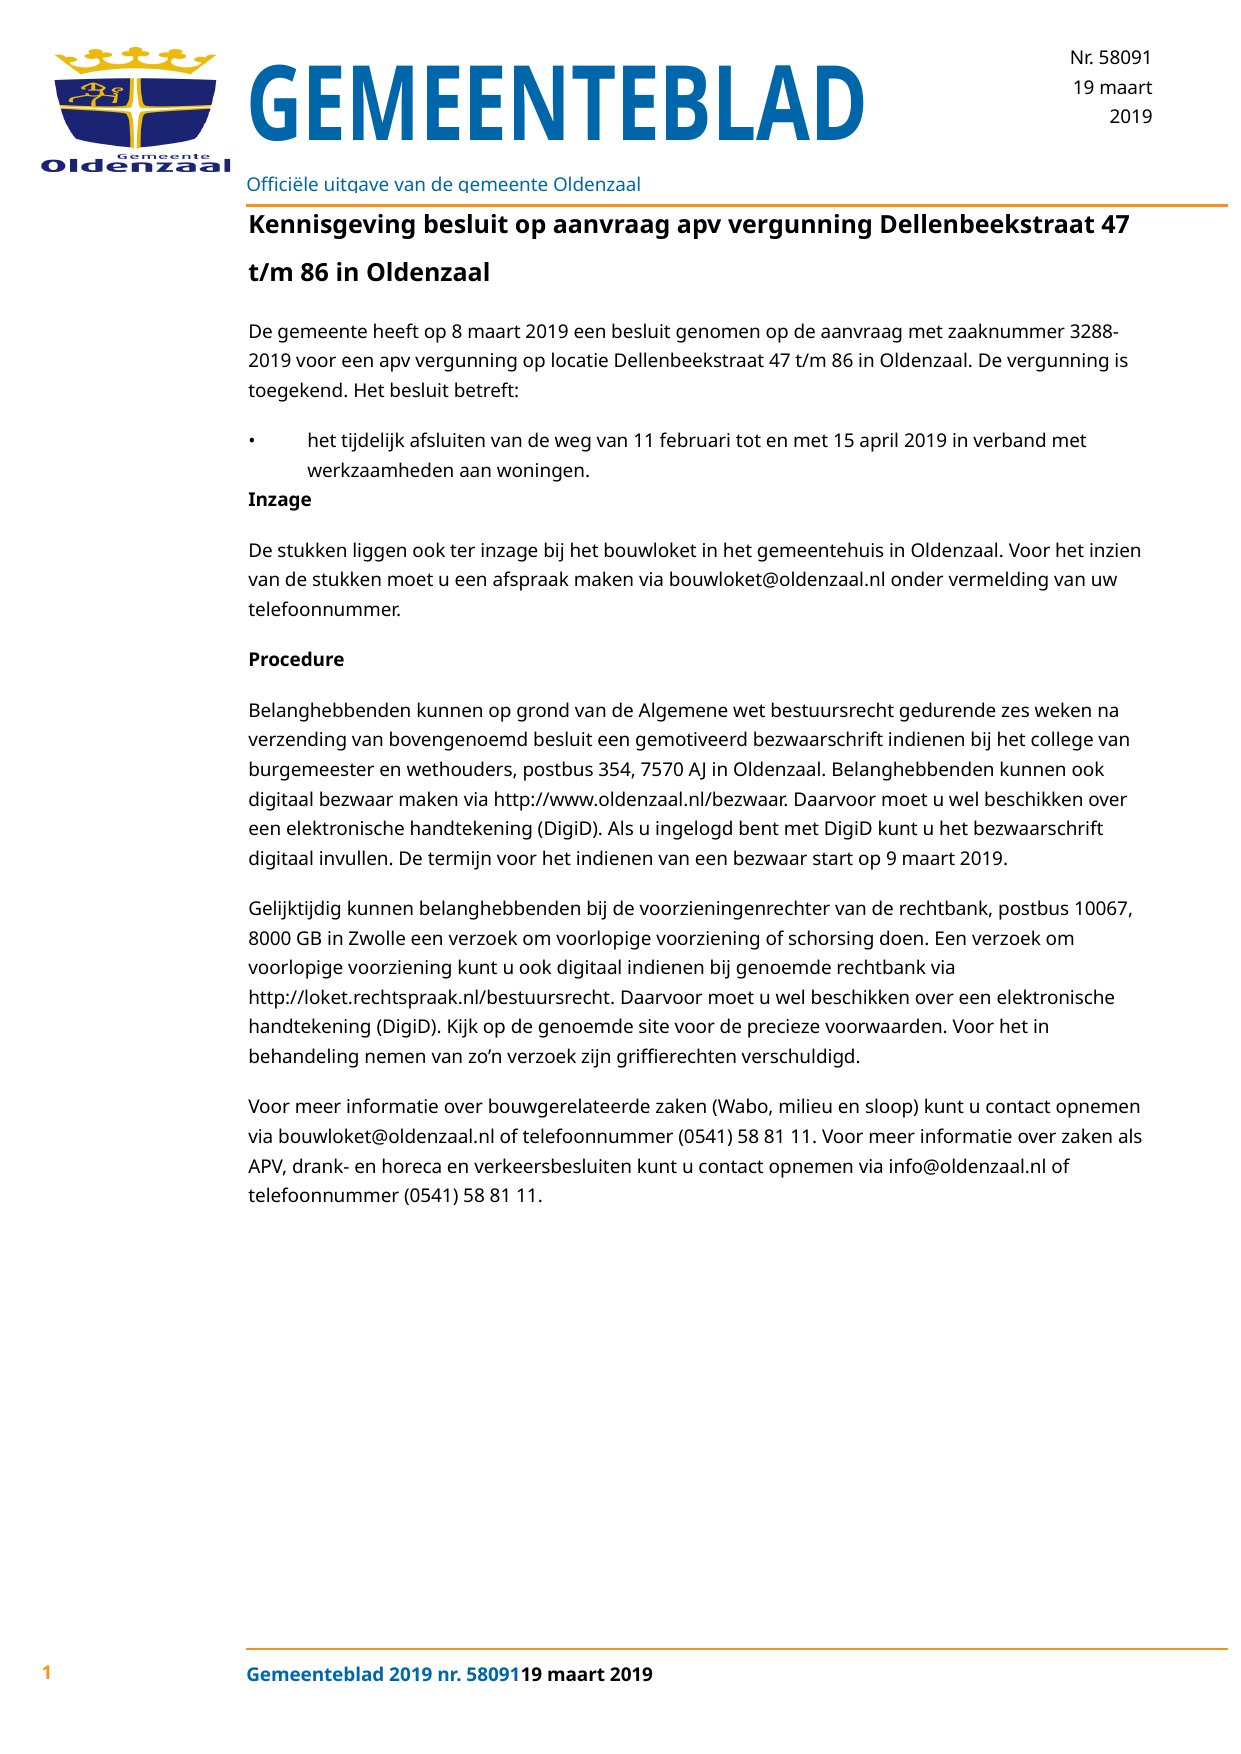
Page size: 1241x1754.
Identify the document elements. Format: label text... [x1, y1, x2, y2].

picture [41, 47, 231, 172]
text Procedure [248, 647, 1152, 672]
text Kennisgeving besluit op aanvraag apv vergunning Dellenbeekstraat 47 t/m 86 in Oldenzaal [248, 207, 1152, 288]
text Gelijktijdig kunnen belanghebbenden bij de voorzieningenrechter van de rechtbank, postbus 10067, 8000 GB in Zwolle een verzoek om voorlopige voorziening of schorsing doen. Een verzoek om voorlopige voorziening kunt u ook digitaal indienen bij genoemde rechtbank via http://loket.rechtspraak.nl/bestuursrecht. Daarvoor moet u wel beschikken over een elektronische handtekening (DigiD). Kijk op de genoemde site voor de precieze voorwaarden. Voor het in behandeling nemen van zo’n verzoek zijn griffierechten verschuldigd. [248, 895, 1152, 1069]
text De stukken liggen ook ter inzage bij het bouwloket in het gemeentehuis in Oldenzaal. Voor het inzien van de stukken moet u een afspraak maken via bouwloket@oldenzaal.nl onder vermelding van uw telefoonnummer. [248, 537, 1152, 622]
list het tijdelijk afsluiten van de weg van 11 februari tot en met 15 april 2019 in verband met werkzaamheden aan woningen. [248, 427, 1152, 483]
text De gemeente heeft op 8 maart 2019 een besluit genomen op de aanvraag met zaaknummer 3288-2019 voor een apv vergunning op locatie Dellenbeekstraat 47 t/m 86 in Oldenzaal. De vergunning is toegekend. Het besluit betreft: [248, 318, 1152, 403]
text Voor meer informatie over bouwgerelateerde zaken (Wabo, milieu en sloop) kunt u contact opnemen via bouwloket@oldenzaal.nl of telefoonnummer (0541) 58 81 11. Voor meer informatie over zaken als APV, drank- en horeca en verkeersbesluiten kunt u contact opnemen via info@oldenzaal.nl of telefoonnummer (0541) 58 81 11. [248, 1094, 1152, 1208]
text Belanghebbenden kunnen op grond van de Algemene wet bestuursrecht gedurende zes weken na verzending van bovengenoemd besluit een gemotiveerd bezwaarschrift indienen bij het college van burgemeester en wethouders, postbus 354, 7570 AJ in Oldenzaal. Belanghebbenden kunnen ook digitaal bezwaar maken via http://www.oldenzaal.nl/bezwaar. Daarvoor moet u wel beschikken over een elektronische handtekening (DigiD). Als u ingelogd bent met DigiD kunt u het bezwaarschrift digitaal invullen. De termijn voor het indienen van een bezwaar start op 9 maart 2019. [248, 697, 1152, 871]
text Inzage [248, 487, 1152, 512]
